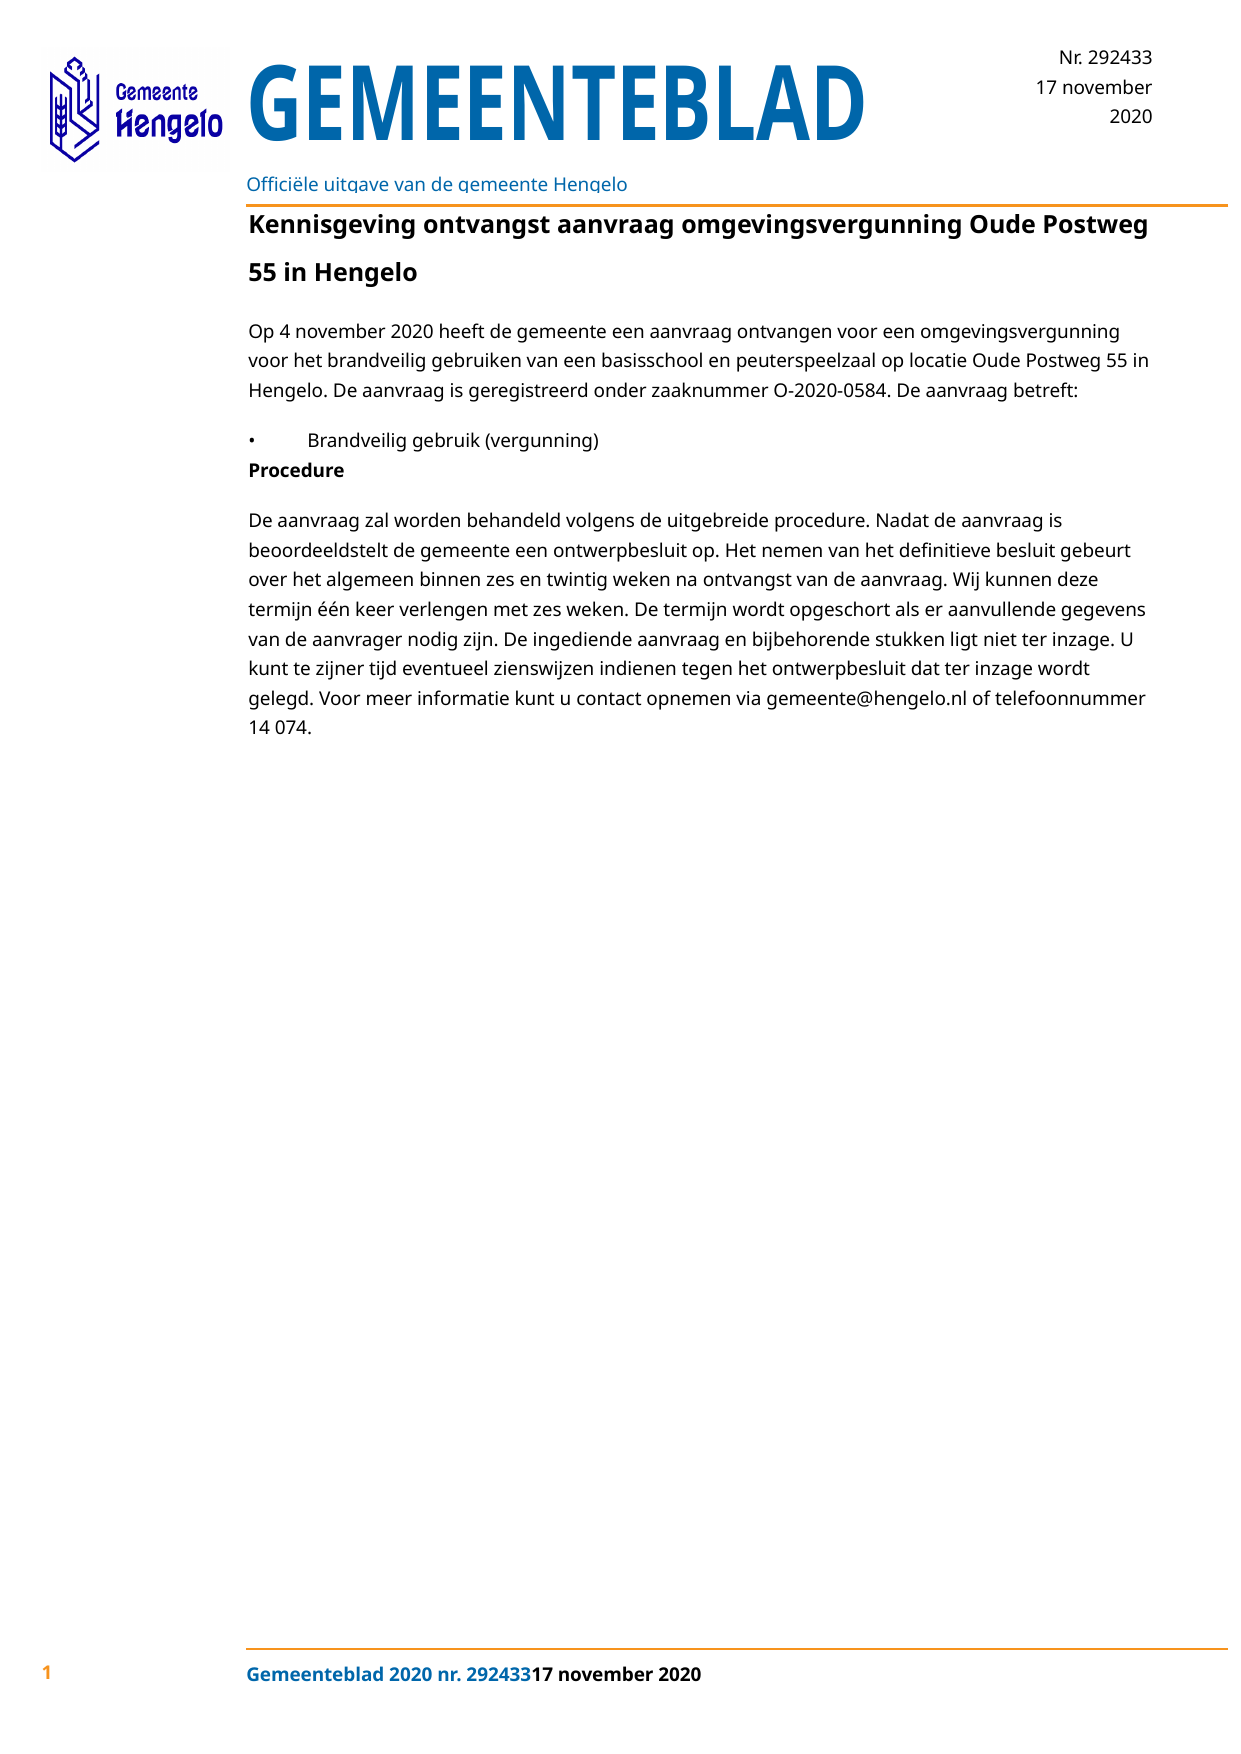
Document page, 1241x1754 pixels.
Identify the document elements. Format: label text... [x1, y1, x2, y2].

picture [41, 47, 231, 172]
text Procedure [248, 457, 1152, 483]
text Kennisgeving ontvangst aanvraag omgevingsvergunning Oude Postweg 55 in Hengelo [248, 207, 1152, 288]
list Brandveilig gebruik (vergunning) [248, 427, 1152, 453]
text De aanvraag zal worden behandeld volgens de uitgebreide procedure. Nadat de aanvraag is beoordeeldstelt de gemeente een ontwerpbesluit op. Het nemen van het definitieve besluit gebeurt over het algemeen binnen zes en twintig weken na ontvangst van de aanvraag. Wij kunnen deze termijn één keer verlengen met zes weken. De termijn wordt opgeschort als er aanvullende gegevens van de aanvrager nodig zijn. De ingediende aanvraag en bijbehorende stukken ligt niet ter inzage. U kunt te zijner tijd eventueel zienswijzen indienen tegen het ontwerpbesluit dat ter inzage wordt gelegd. Voor meer informatie kunt u contact opnemen via gemeente@hengelo.nl of telefoonnummer 14 074. [248, 507, 1152, 740]
text Op 4 november 2020 heeft de gemeente een aanvraag ontvangen voor een omgevingsvergunning voor het brandveilig gebruiken van een basisschool en peuterspeelzaal op locatie Oude Postweg 55 in Hengelo. De aanvraag is geregistreerd onder zaaknummer O-2020-0584. De aanvraag betreft: [248, 318, 1152, 403]
